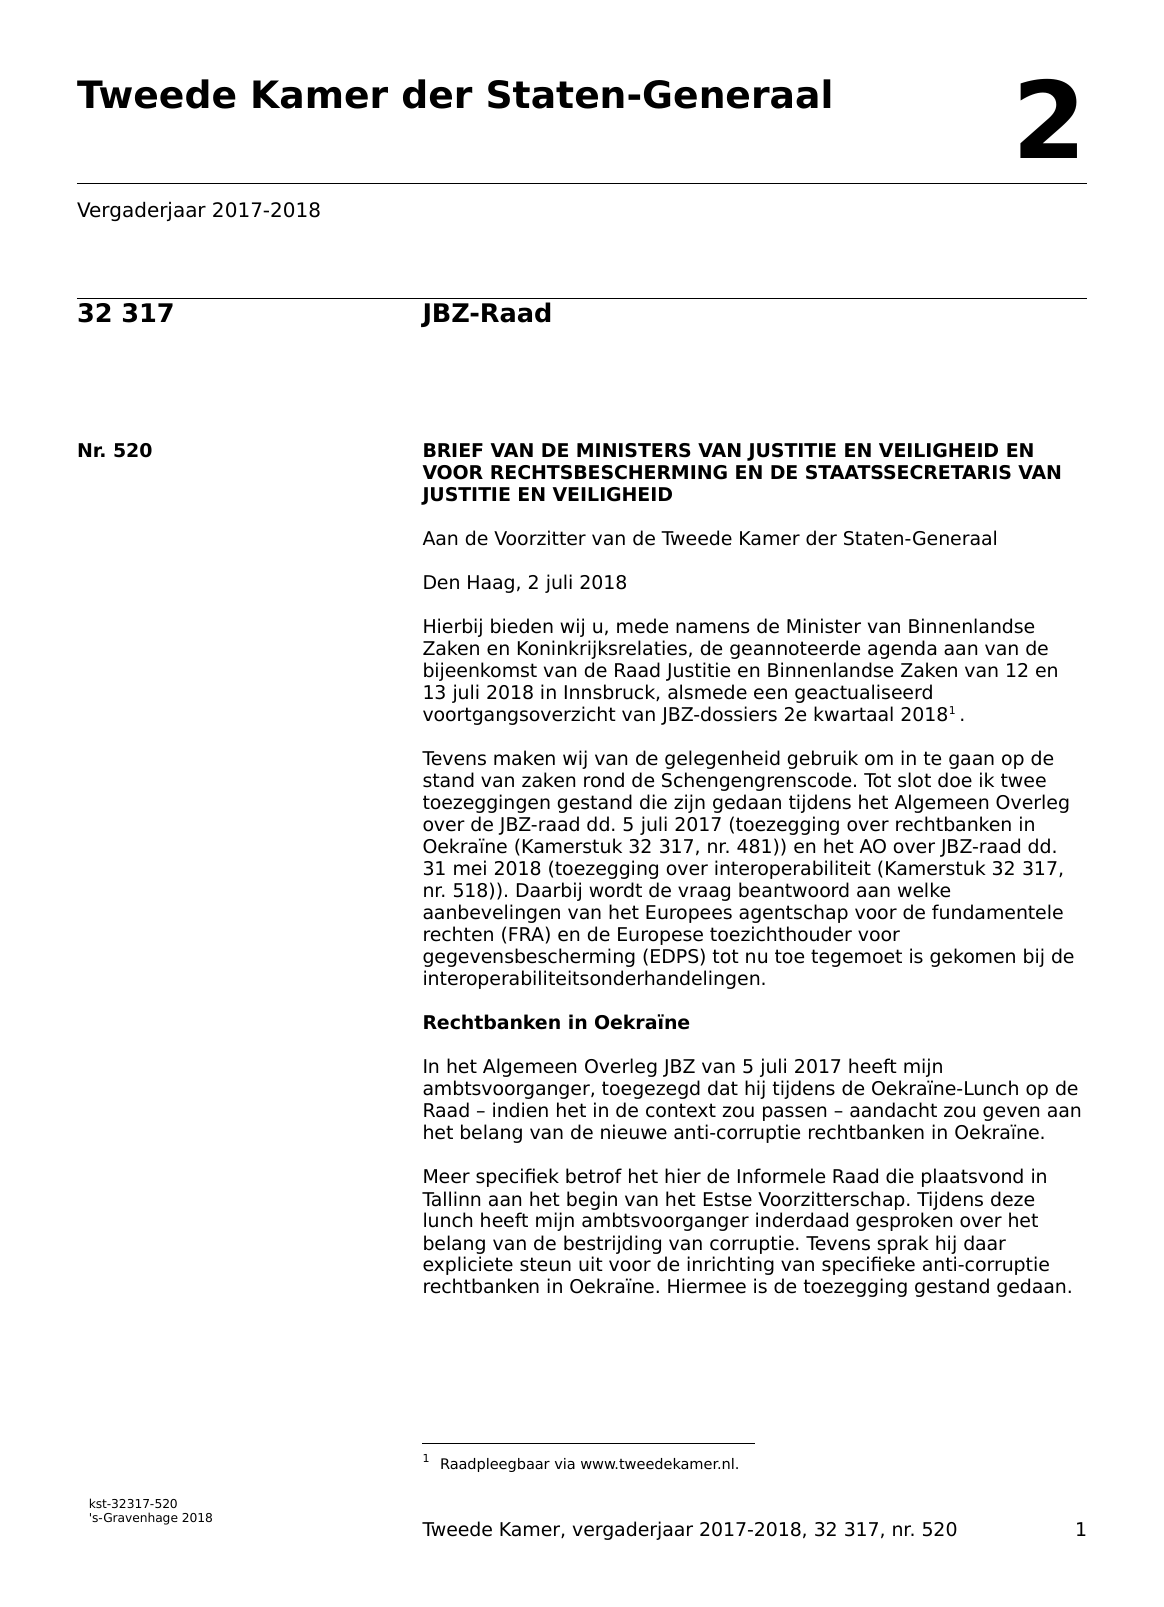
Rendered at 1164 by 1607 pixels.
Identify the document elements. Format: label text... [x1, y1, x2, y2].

subtitle 32 317 JBZ-Raad [77, 299, 1087, 329]
text Hierbij bieden wij u, mede namens de Minister van Binnenlandse Zaken en Koninkrijksrelaties, de geannoteerde agenda aan van de bijeenkomst van de Raad Justitie en Binnenlandse Zaken van 12 en 13 juli 2018 in Innsbruck, alsmede een geactualiseerd voortgangsoverzicht van JBZ-dossiers 2e kwartaal 2018. [422, 616, 1087, 726]
text Meer specifiek betrof het hier de Informele Raad die plaatsvond in Tallinn aan het begin van het Estse Voorzitterschap. Tijdens deze lunch heeft mijn ambtsvoorganger inderdaad gesproken over het belang van de bestrijding van corruptie. Tevens sprak hij daar expliciete steun uit voor de inrichting van specifieke anti-corruptie rechtbanken in Oekraïne. Hiermee is de toezegging gestand gedaan. [422, 1166, 1087, 1298]
subtitle Rechtbanken in Oekraïne [422, 1012, 1087, 1034]
text kst-32317-520 [88, 1497, 323, 1511]
text In het Algemeen Overleg JBZ van 5 juli 2017 heeft mijn ambtsvoorganger, toegezegd dat hij tijdens de Oekraïne-Lunch op de Raad – indien het in de context zou passen – aandacht zou geven aan het belang van de nieuwe anti-corruptie rechtbanken in Oekraïne. [422, 1056, 1087, 1144]
text 's-Gravenhage 2018 [88, 1511, 323, 1525]
subtitle Nr. 520 BRIEF VAN DE MINISTERS VAN JUSTITIE EN VEILIGHEID EN VOOR RECHTSBESCHERMING EN DE STAATSSECRETARIS VAN JUSTITIE EN VEILIGHEID [77, 440, 1087, 506]
text Aan de Voorzitter van de Tweede Kamer der Staten-Generaal [422, 528, 1087, 550]
table_header Tweede Kamer der Staten-Generaal [77, 59, 886, 183]
text Tevens maken wij van de gelegenheid gebruik om in te gaan op de stand van zaken rond de Schengengrenscode. Tot slot doe ik twee toezeggingen gestand die zijn gedaan tijdens het Algemeen Overleg over de JBZ-raad dd. 5 juli 2017 (toezegging over rechtbanken in Oekraïne (Kamerstuk 32 317, nr. 481)) en het AO over JBZ-raad dd. 31 mei 2018 (toezegging over interoperabiliteit (Kamerstuk 32 317, nr. 518)). Daarbij wordt de vraag beantwoord aan welke aanbevelingen van het Europees agentschap voor de fundamentele rechten (FRA) en de Europese toezichthouder voor gegevensbescherming (EDPS) tot nu toe tegemoet is gekomen bij de interoperabiliteitsonderhandelingen. [422, 748, 1087, 990]
text Den Haag, 2 juli 2018 [422, 572, 1087, 594]
table_cell Vergaderjaar 2017-2018 [77, 184, 1087, 298]
text Raadpleegbaar via www.tweedekamer.nl. [422, 1452, 1087, 1474]
table_header 2 [886, 59, 1087, 183]
